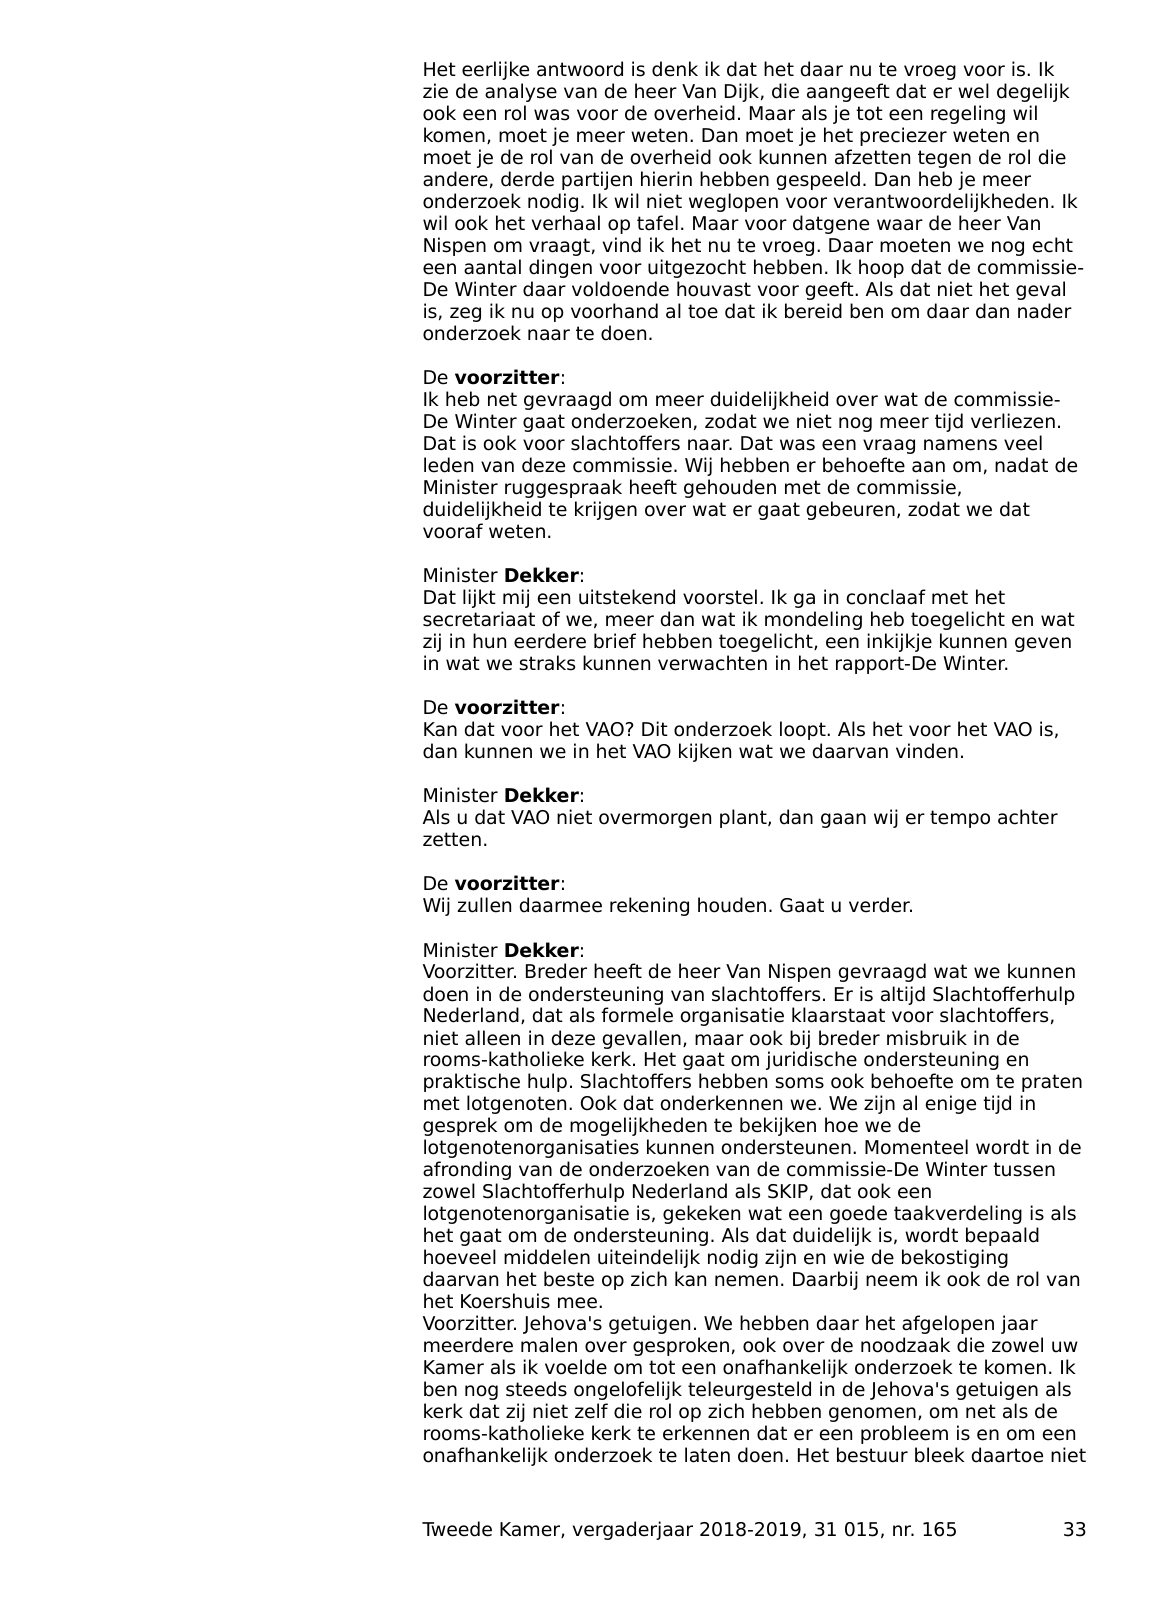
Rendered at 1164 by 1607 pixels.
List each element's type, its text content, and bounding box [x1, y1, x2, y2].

text Het eerlijke antwoord is denk ik dat het daar nu te vroeg voor is. Ik zie de analyse van de heer Van Dijk, die aangeeft dat er wel degelijk ook een rol was voor de overheid. Maar als je tot een regeling wil komen, moet je meer weten. Dan moet je het preciezer weten en moet je de rol van de overheid ook kunnen afzetten tegen de rol die andere, derde partijen hierin hebben gespeeld. Dan heb je meer onderzoek nodig. Ik wil niet weglopen voor verantwoordelijkheden. Ik wil ook het verhaal op tafel. Maar voor datgene waar de heer Van Nispen om vraagt, vind ik het nu te vroeg. Daar moeten we nog echt een aantal dingen voor uitgezocht hebben. Ik hoop dat de commissie-De Winter daar voldoende houvast voor geeft. Als dat niet het geval is, zeg ik nu op voorhand al toe dat ik bereid ben om daar dan nader onderzoek naar te doen. [422, 59, 1087, 345]
text Minister Dekker: [422, 939, 1087, 961]
text De voorzitter: [422, 697, 1087, 719]
text Dat lijkt mij een uitstekend voorstel. Ik ga in conclaaf met het secretariaat of we, meer dan wat ik mondeling heb toegelicht en wat zij in hun eerdere brief hebben toegelicht, een inkijkje kunnen geven in wat we straks kunnen verwachten in het rapport-De Winter. [422, 587, 1087, 675]
text Minister Dekker: [422, 785, 1087, 807]
text Voorzitter. Jehova's getuigen. We hebben daar het afgelopen jaar meerdere malen over gesproken, ook over de noodzaak die zowel uw Kamer als ik voelde om tot een onafhankelijk onderzoek te komen. Ik ben nog steeds ongelofelijk teleurgesteld in de Jehova's getuigen als kerk dat zij niet zelf die rol op zich hebben genomen, om net als de rooms-katholieke kerk te erkennen dat er een probleem is en om een onafhankelijk onderzoek te laten doen. Het bestuur bleek daartoe niet [422, 1313, 1087, 1467]
text Voorzitter. Breder heeft de heer Van Nispen gevraagd wat we kunnen doen in de ondersteuning van slachtoffers. Er is altijd Slachtofferhulp Nederland, dat als formele organisatie klaarstaat voor slachtoffers, niet alleen in deze gevallen, maar ook bij breder misbruik in de rooms-katholieke kerk. Het gaat om juridische ondersteuning en praktische hulp. Slachtoffers hebben soms ook behoefte om te praten met lotgenoten. Ook dat onderkennen we. We zijn al enige tijd in gesprek om de mogelijkheden te bekijken hoe we de lotgenotenorganisaties kunnen ondersteunen. Momenteel wordt in de afronding van de onderzoeken van de commissie-De Winter tussen zowel Slachtofferhulp Nederland als SKIP, dat ook een lotgenotenorganisatie is, gekeken wat een goede taakverdeling is als het gaat om de ondersteuning. Als dat duidelijk is, wordt bepaald hoeveel middelen uiteindelijk nodig zijn en wie de bekostiging daarvan het beste op zich kan nemen. Daarbij neem ik ook de rol van het Koershuis mee. [422, 961, 1087, 1313]
text Als u dat VAO niet overmorgen plant, dan gaan wij er tempo achter zetten. [422, 807, 1087, 851]
text Ik heb net gevraagd om meer duidelijkheid over wat de commissie-De Winter gaat onderzoeken, zodat we niet nog meer tijd verliezen. Dat is ook voor slachtoffers naar. Dat was een vraag namens veel leden van deze commissie. Wij hebben er behoefte aan om, nadat de Minister ruggespraak heeft gehouden met de commissie, duidelijkheid te krijgen over wat er gaat gebeuren, zodat we dat vooraf weten. [422, 389, 1087, 543]
text De voorzitter: [422, 873, 1087, 895]
text Minister Dekker: [422, 565, 1087, 587]
text De voorzitter: [422, 367, 1087, 389]
text Wij zullen daarmee rekening houden. Gaat u verder. [422, 895, 1087, 917]
text Kan dat voor het VAO? Dit onderzoek loopt. Als het voor het VAO is, dan kunnen we in het VAO kijken wat we daarvan vinden. [422, 719, 1087, 763]
